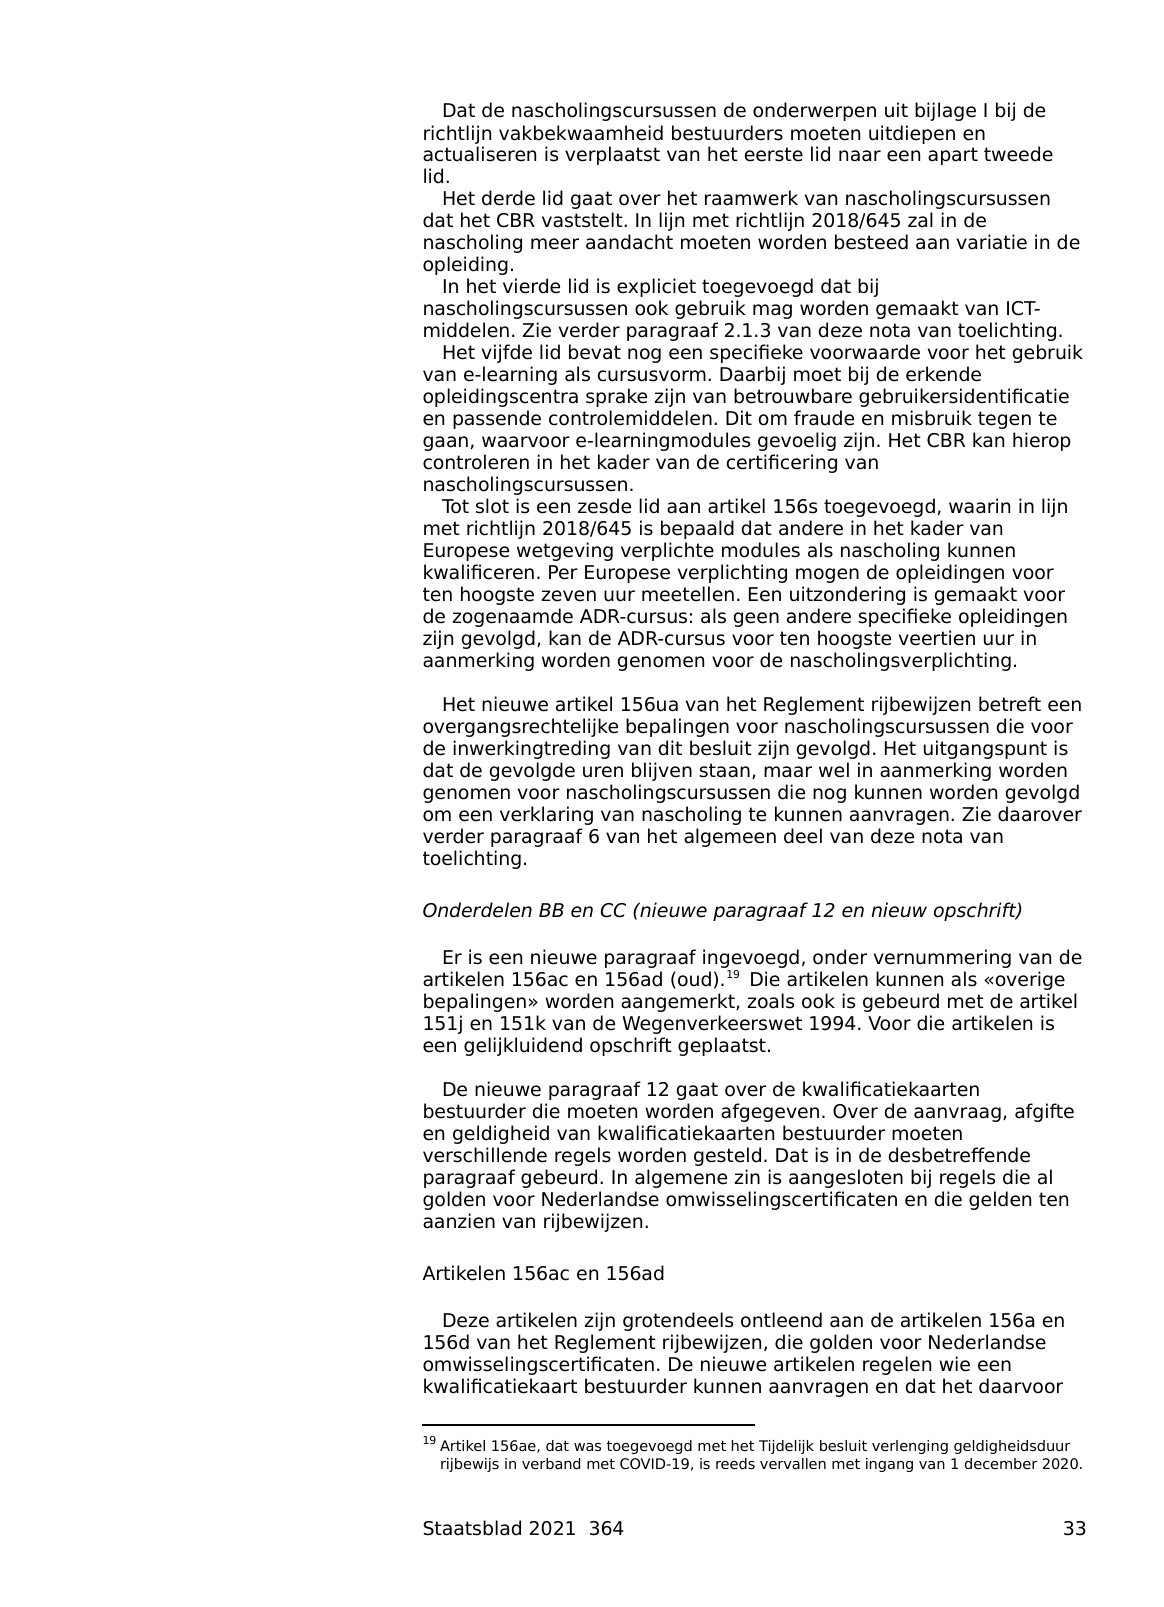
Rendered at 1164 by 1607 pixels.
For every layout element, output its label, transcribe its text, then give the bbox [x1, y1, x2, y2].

text Dat de nascholingscursussen de onderwerpen uit bijlage I bij de richtlijn vakbekwaamheid bestuurders moeten uitdiepen en actualiseren is verplaatst van het eerste lid naar een apart tweede lid. [422, 100, 1087, 188]
text Tot slot is een zesde lid aan artikel 156s toegevoegd, waarin in lijn met richtlijn 2018/645 is bepaald dat andere in het kader van Europese wetgeving verplichte modules als nascholing kunnen kwalificeren. Per Europese verplichting mogen de opleidingen voor ten hoogste zeven uur meetellen. Een uitzondering is gemaakt voor de zogenaamde ADR-cursus: als geen andere specifieke opleidingen zijn gevolgd, kan de ADR-cursus voor ten hoogste veertien uur in aanmerking worden genomen voor de nascholingsverplichting. [422, 496, 1087, 672]
text Het derde lid gaat over het raamwerk van nascholingscursussen dat het CBR vaststelt. In lijn met richtlijn 2018/645 zal in de nascholing meer aandacht moeten worden besteed aan variatie in de opleiding. [422, 188, 1087, 276]
text Het vijfde lid bevat nog een specifieke voorwaarde voor het gebruik van e-learning als cursusvorm. Daarbij moet bij de erkende opleidingscentra sprake zijn van betrouwbare gebruikersidentificatie en passende controlemiddelen. Dit om fraude en misbruik tegen te gaan, waarvoor e-learningmodules gevoelig zijn. Het CBR kan hierop controleren in het kader van de certificering van nascholingscursussen. [422, 342, 1087, 496]
subtitle Artikelen 156ac en 156ad [422, 1263, 1087, 1285]
subtitle Onderdelen BB en CC (nieuwe paragraaf 12 en nieuw opschrift) [422, 900, 1087, 922]
text De nieuwe paragraaf 12 gaat over de kwalificatiekaarten bestuurder die moeten worden afgegeven. Over de aanvraag, afgifte en geldigheid van kwalificatiekaarten bestuurder moeten verschillende regels worden gesteld. Dat is in de desbetreffende paragraaf gebeurd. In algemene zin is aangesloten bij regels die al golden voor Nederlandse omwisselingscertificaten en die gelden ten aanzien van rijbewijzen. [422, 1079, 1087, 1233]
text In het vierde lid is expliciet toegevoegd dat bij nascholingscursussen ook gebruik mag worden gemaakt van ICT-middelen. Zie verder paragraaf 2.1.3 van deze nota van toelichting. [422, 276, 1087, 342]
text Er is een nieuwe paragraaf ingevoegd, onder vernummering van de artikelen 156ac en 156ad (oud). Die artikelen kunnen als «overige bepalingen» worden aangemerkt, zoals ook is gebeurd met de artikel 151j en 151k van de Wegenverkeerswet 1994. Voor die artikelen is een gelijkluidend opschrift geplaatst. [422, 947, 1087, 1057]
text Het nieuwe artikel 156ua van het Reglement rijbewijzen betreft een overgangsrechtelijke bepalingen voor nascholingscursussen die voor de inwerkingtreding van dit besluit zijn gevolgd. Het uitgangspunt is dat de gevolgde uren blijven staan, maar wel in aanmerking worden genomen voor nascholingscursussen die nog kunnen worden gevolgd om een verklaring van nascholing te kunnen aanvragen. Zie daarover verder paragraaf 6 van het algemeen deel van deze nota van toelichting. [422, 694, 1087, 870]
text Artikel 156ae, dat was toegevoegd met het Tijdelijk besluit verlenging geldigheidsduur rijbewijs in verband met COVID-19, is reeds vervallen met ingang van 1 december 2020. [422, 1434, 1087, 1473]
text Deze artikelen zijn grotendeels ontleend aan de artikelen 156a en 156d van het Reglement rijbewijzen, die golden voor Nederlandse omwisselingscertificaten. De nieuwe artikelen regelen wie een kwalificatiekaart bestuurder kunnen aanvragen en dat het daarvoor [422, 1310, 1087, 1398]
